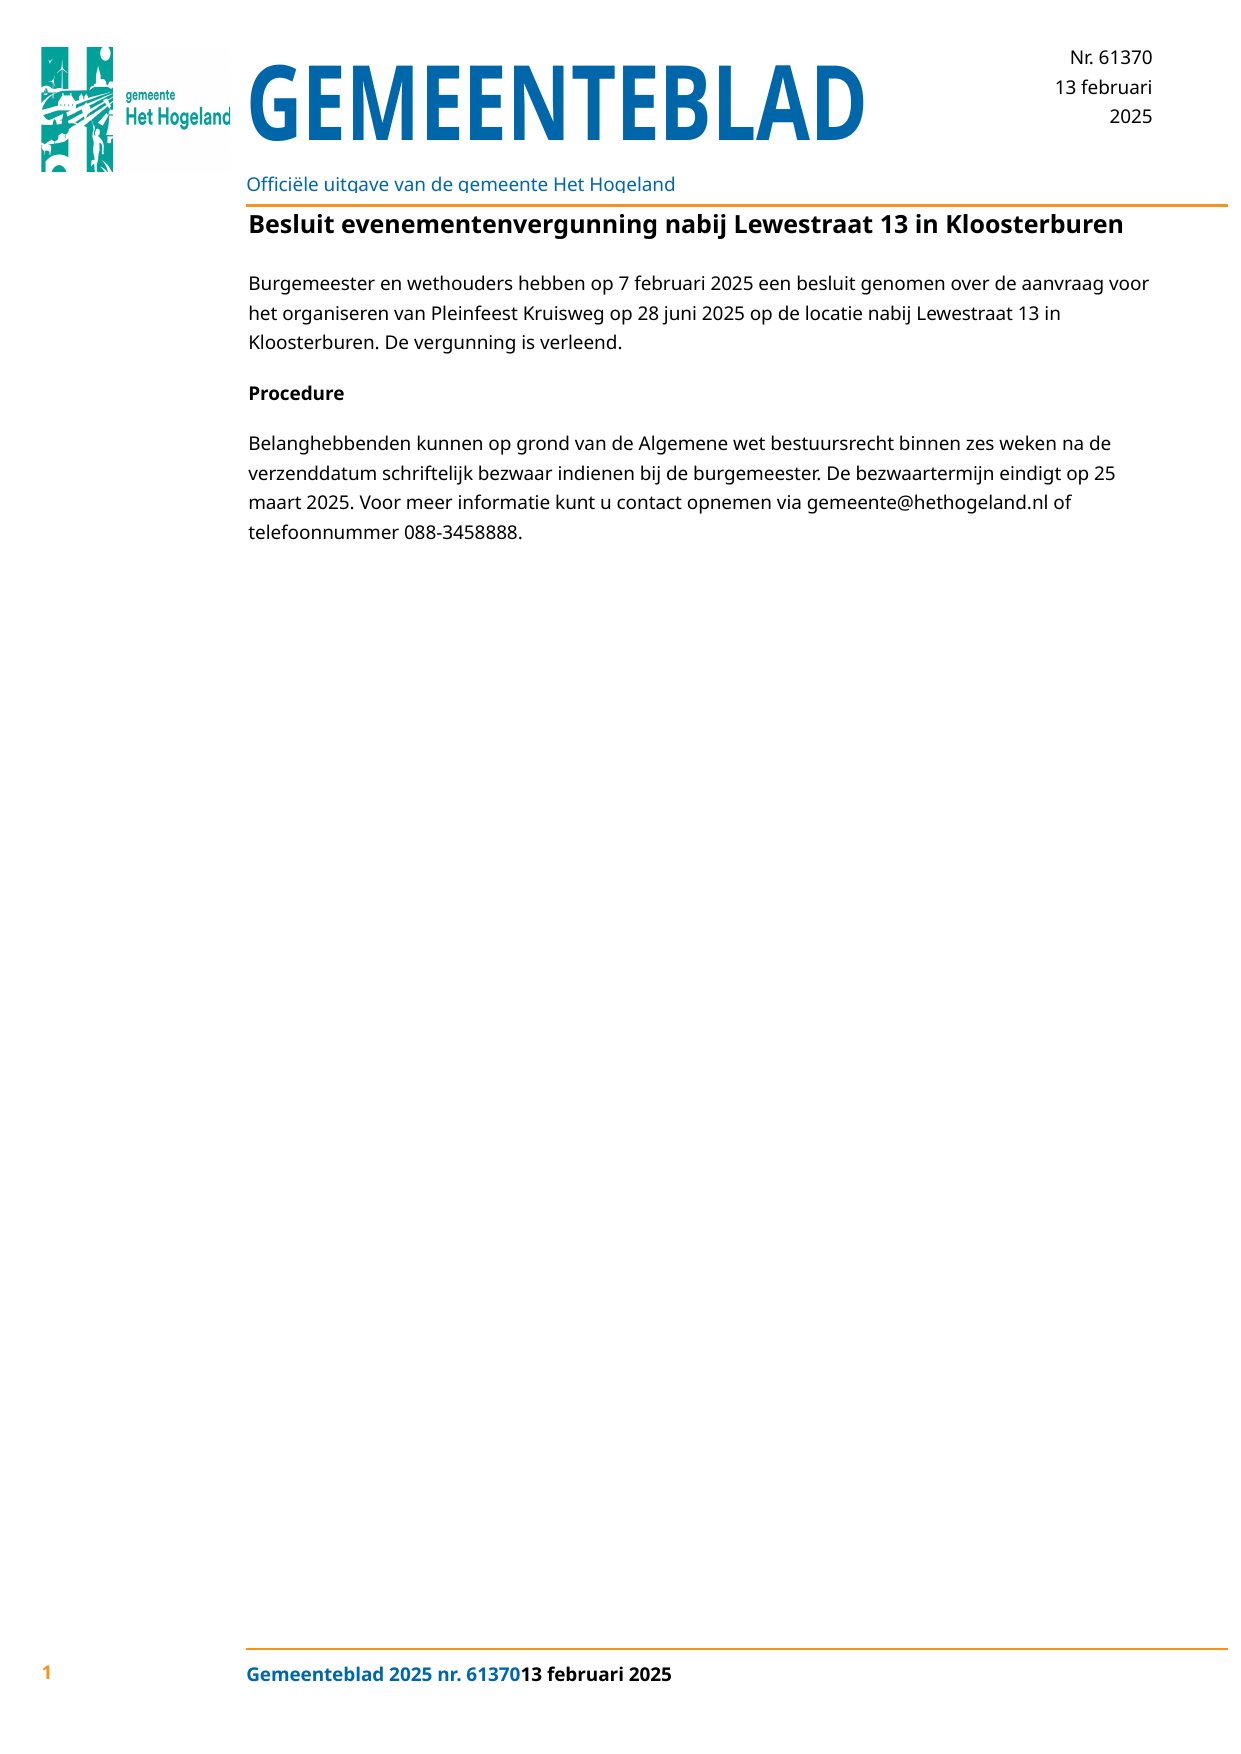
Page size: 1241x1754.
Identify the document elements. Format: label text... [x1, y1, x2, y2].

text Burgemeester en wethouders hebben op 7 februari 2025 een besluit genomen over de aanvraag voor het organiseren van Pleinfeest Kruisweg op 28 juni 2025 op de locatie nabij Lewestraat 13 in Kloosterburen. De vergunning is verleend. [248, 270, 1152, 355]
text Besluit evenementenvergunning nabij Lewestraat 13 in Kloosterburen [248, 207, 1152, 241]
text Belanghebbenden kunnen op grond van de Algemene wet bestuursrecht binnen zes weken na de verzenddatum schriftelijk bezwaar indienen bij de burgemeester. De bezwaartermijn eindigt op 25 maart 2025. Voor meer informatie kunt u contact opnemen via gemeente@hethogeland.nl of telefoonnummer 088-3458888. [248, 430, 1152, 545]
text Procedure [248, 380, 1152, 406]
picture [41, 47, 231, 172]
